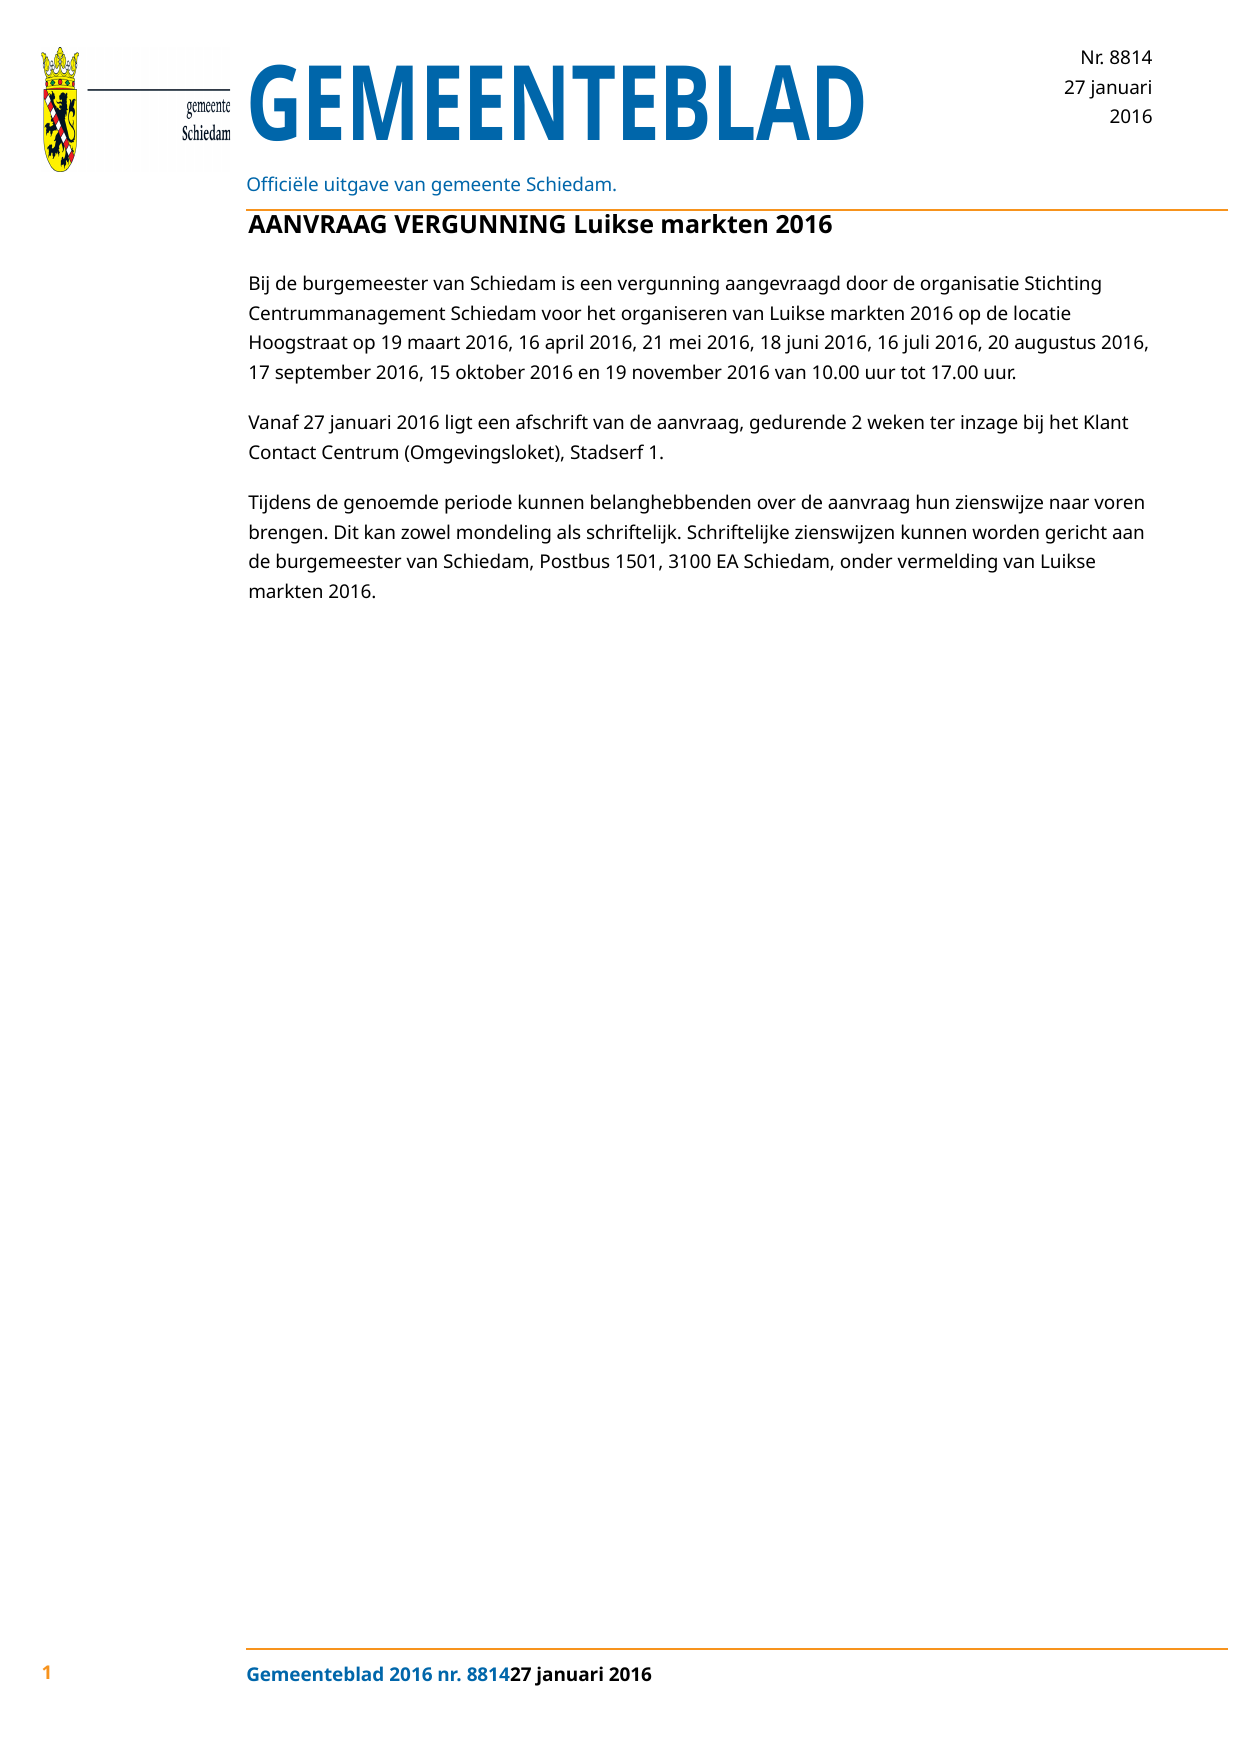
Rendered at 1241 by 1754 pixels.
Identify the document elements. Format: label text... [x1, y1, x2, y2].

picture [41, 47, 231, 172]
text Vanaf 27 januari 2016 ligt een afschrift van de aanvraag, gedurende 2 weken ter inzage bij het Klant Contact Centrum (Omgevingsloket), Stadserf 1. [248, 409, 1152, 465]
text Bij de burgemeester van Schiedam is een vergunning aangevraagd door de organisatie Stichting Centrummanagement Schiedam voor het organiseren van Luikse markten 2016 op de locatie Hoogstraat op 19 maart 2016, 16 april 2016, 21 mei 2016, 18 juni 2016, 16 juli 2016, 20 augustus 2016, 17 september 2016, 15 oktober 2016 en 19 november 2016 van 10.00 uur tot 17.00 uur. [248, 270, 1152, 385]
text Tijdens de genoemde periode kunnen belanghebbenden over de aanvraag hun zienswijze naar voren brengen. Dit kan zowel mondeling als schriftelijk. Schriftelijke zienswijzen kunnen worden gericht aan de burgemeester van Schiedam, Postbus 1501, 3100 EA Schiedam, onder vermelding van Luikse markten 2016. [248, 489, 1152, 604]
text AANVRAAG VERGUNNING Luikse markten 2016 [248, 211, 1152, 241]
